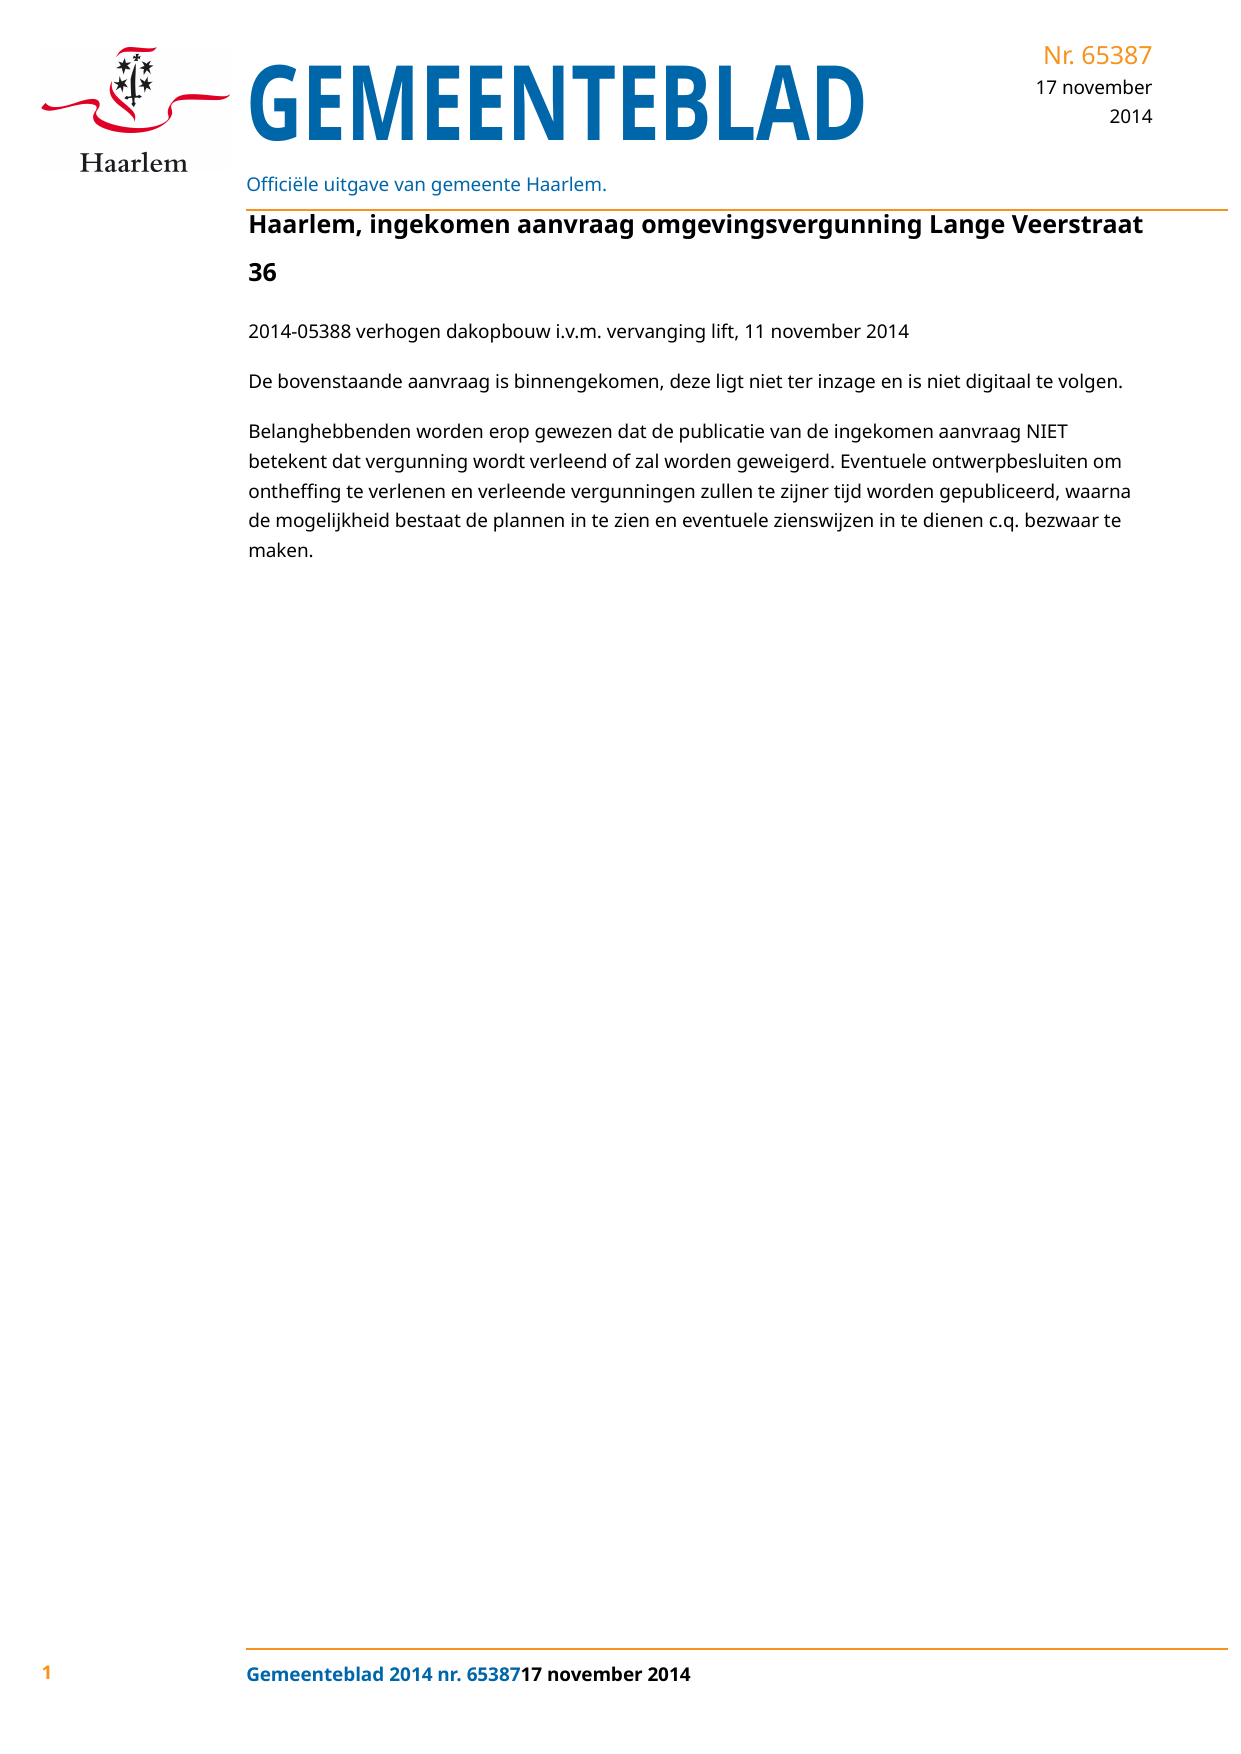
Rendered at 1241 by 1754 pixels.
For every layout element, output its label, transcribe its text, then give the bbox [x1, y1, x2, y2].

text De bovenstaande aanvraag is binnengekomen, deze ligt niet ter inzage en is niet digitaal te volgen. [248, 368, 1152, 394]
text Haarlem, ingekomen aanvraag omgevingsvergunning Lange Veerstraat 36 [248, 211, 1152, 288]
picture [41, 47, 231, 172]
text Belanghebbenden worden erop gewezen dat de publicatie van de ingekomen aanvraag NIET betekent dat vergunning wordt verleend of zal worden geweigerd. Eventuele ontwerpbesluiten om ontheffing te verlenen en verleende vergunningen zullen te zijner tijd worden gepubliceerd, waarna de mogelijkheid bestaat de plannen in te zien en eventuele zienswijzen in te dienen c.q. bezwaar te maken. [248, 419, 1152, 563]
text 2014-05388 verhogen dakopbouw i.v.m. vervanging lift, 11 november 2014 [248, 318, 1152, 344]
